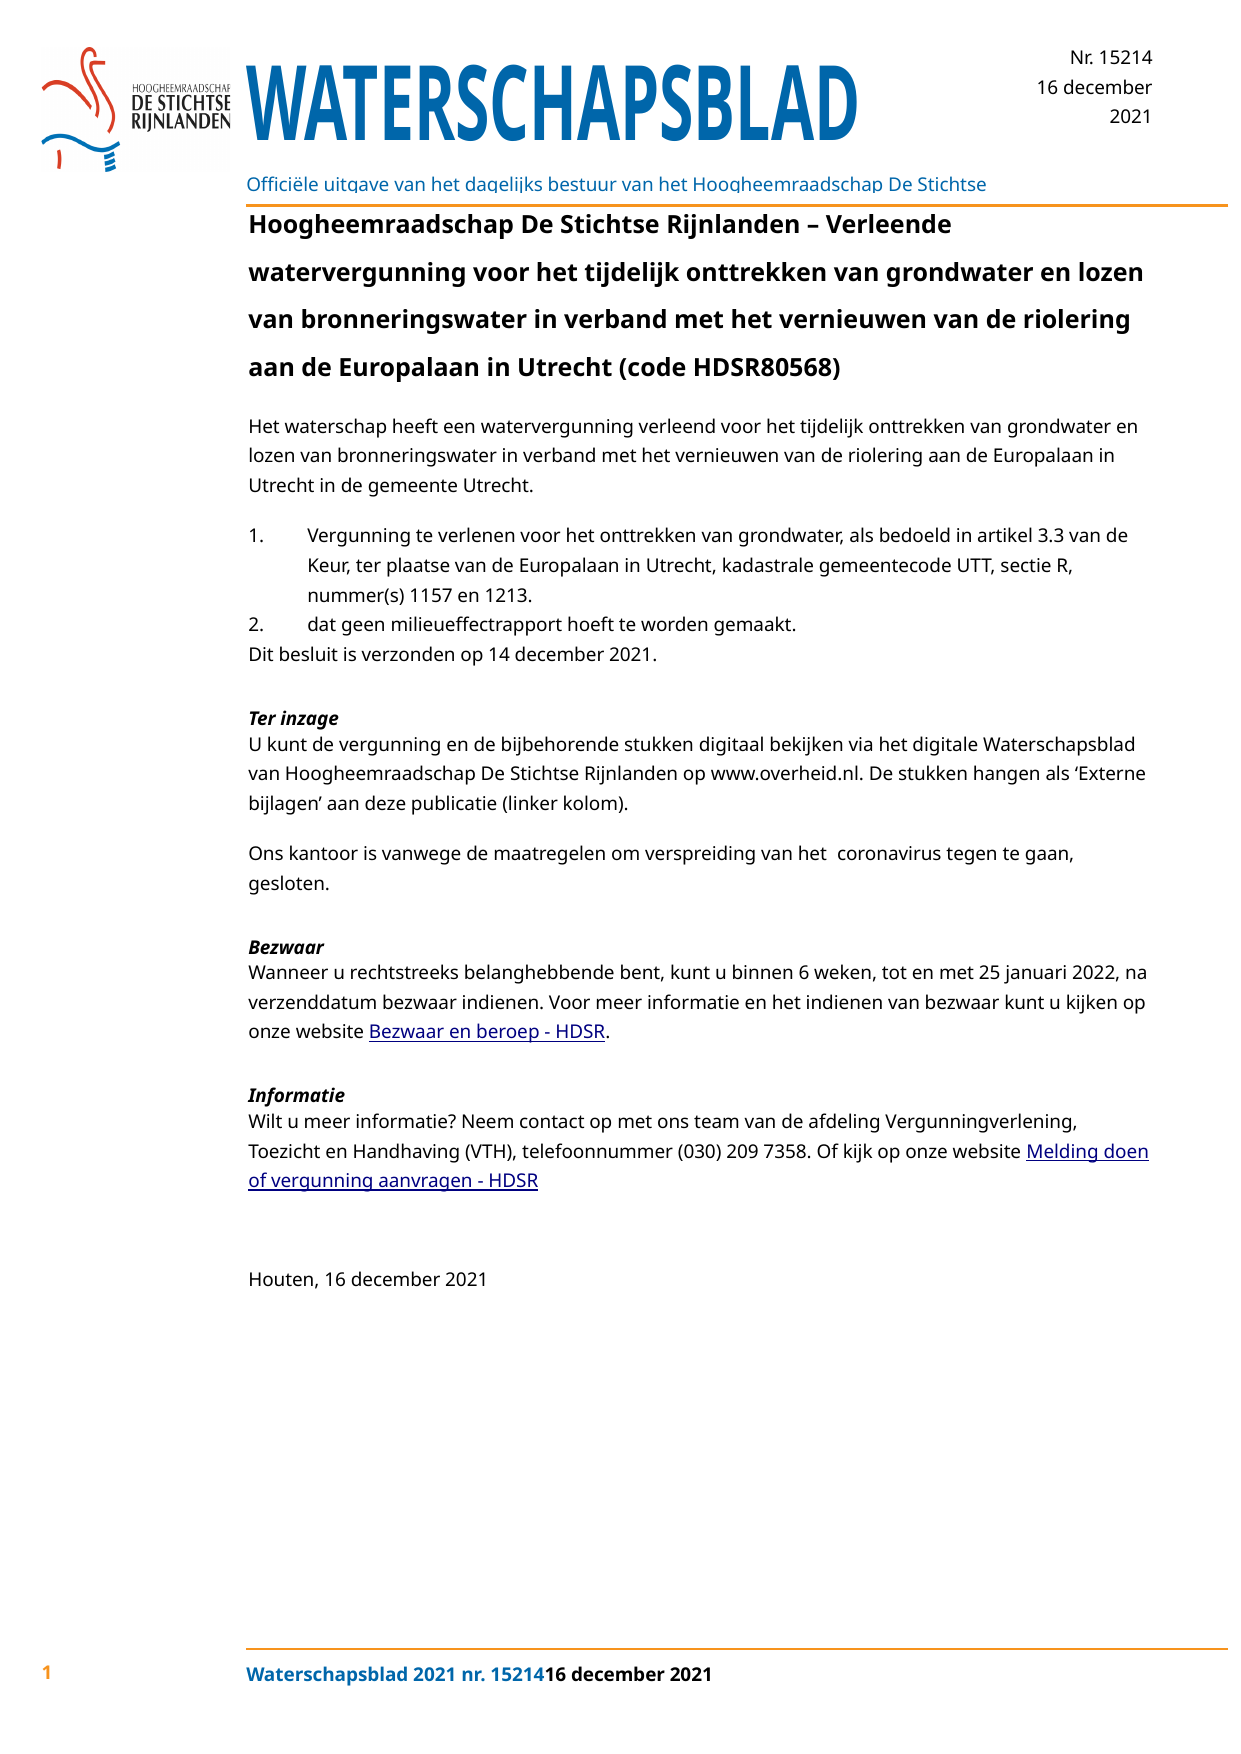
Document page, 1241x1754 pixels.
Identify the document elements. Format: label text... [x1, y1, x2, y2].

text Dit besluit is verzonden op 14 december 2021. [248, 641, 1152, 667]
text Wilt u meer informatie? Neem contact op met ons team van de afdeling Vergunningverlening, Toezicht en Handhaving (VTH), telefoonnummer (030) 209 7358. Of kijk op onze website Melding doen of vergunning aanvragen - HDSR [248, 1108, 1152, 1193]
text Het waterschap heeft een watervergunning verleend voor het tijdelijk onttrekken van grondwater en lozen van bronneringswater in verband met het vernieuwen van de riolering aan de Europalaan in Utrecht in de gemeente Utrecht. [248, 413, 1152, 498]
picture [41, 47, 231, 172]
text Wanneer u rechtstreeks belanghebbende bent, kunt u binnen 6 weken, tot en met 25 januari 2022, na verzenddatum bezwaar indienen. Voor meer informatie en het indienen van bezwaar kunt u kijken op onze website Bezwaar en beroep - HDSR. [248, 959, 1152, 1044]
list dat geen milieueffectrapport hoeft te worden gemaakt. [248, 611, 1152, 637]
text Houten, 16 december 2021 [248, 1266, 1152, 1292]
text U kunt de vergunning en de bijbehorende stukken digitaal bekijken via het digitale Waterschapsblad van Hoogheemraadschap De Stichtse Rijnlanden op www.overheid.nl. De stukken hangen als ‘Externe bijlagen’ aan deze publicatie (linker kolom). [248, 731, 1152, 816]
text Informatie [248, 1083, 1152, 1108]
text Bezwaar [248, 934, 1152, 959]
list Vergunning te verlenen voor het onttrekken van grondwater, als bedoeld in artikel 3.3 van de Keur, ter plaatse van de Europalaan in Utrecht, kadastrale gemeentecode UTT, sectie R, nummer(s) 1157 en 1213. [248, 523, 1152, 608]
text Ter inzage [248, 705, 1152, 731]
text Ons kantoor is vanwege de maatregelen om verspreiding van het coronavirus tegen te gaan, gesloten. [248, 840, 1152, 896]
text Hoogheemraadschap De Stichtse Rijnlanden – Verleende watervergunning voor het tijdelijk onttrekken van grondwater en lozen van bronneringswater in verband met het vernieuwen van de riolering aan de Europalaan in Utrecht (code HDSR80568) [248, 207, 1152, 384]
